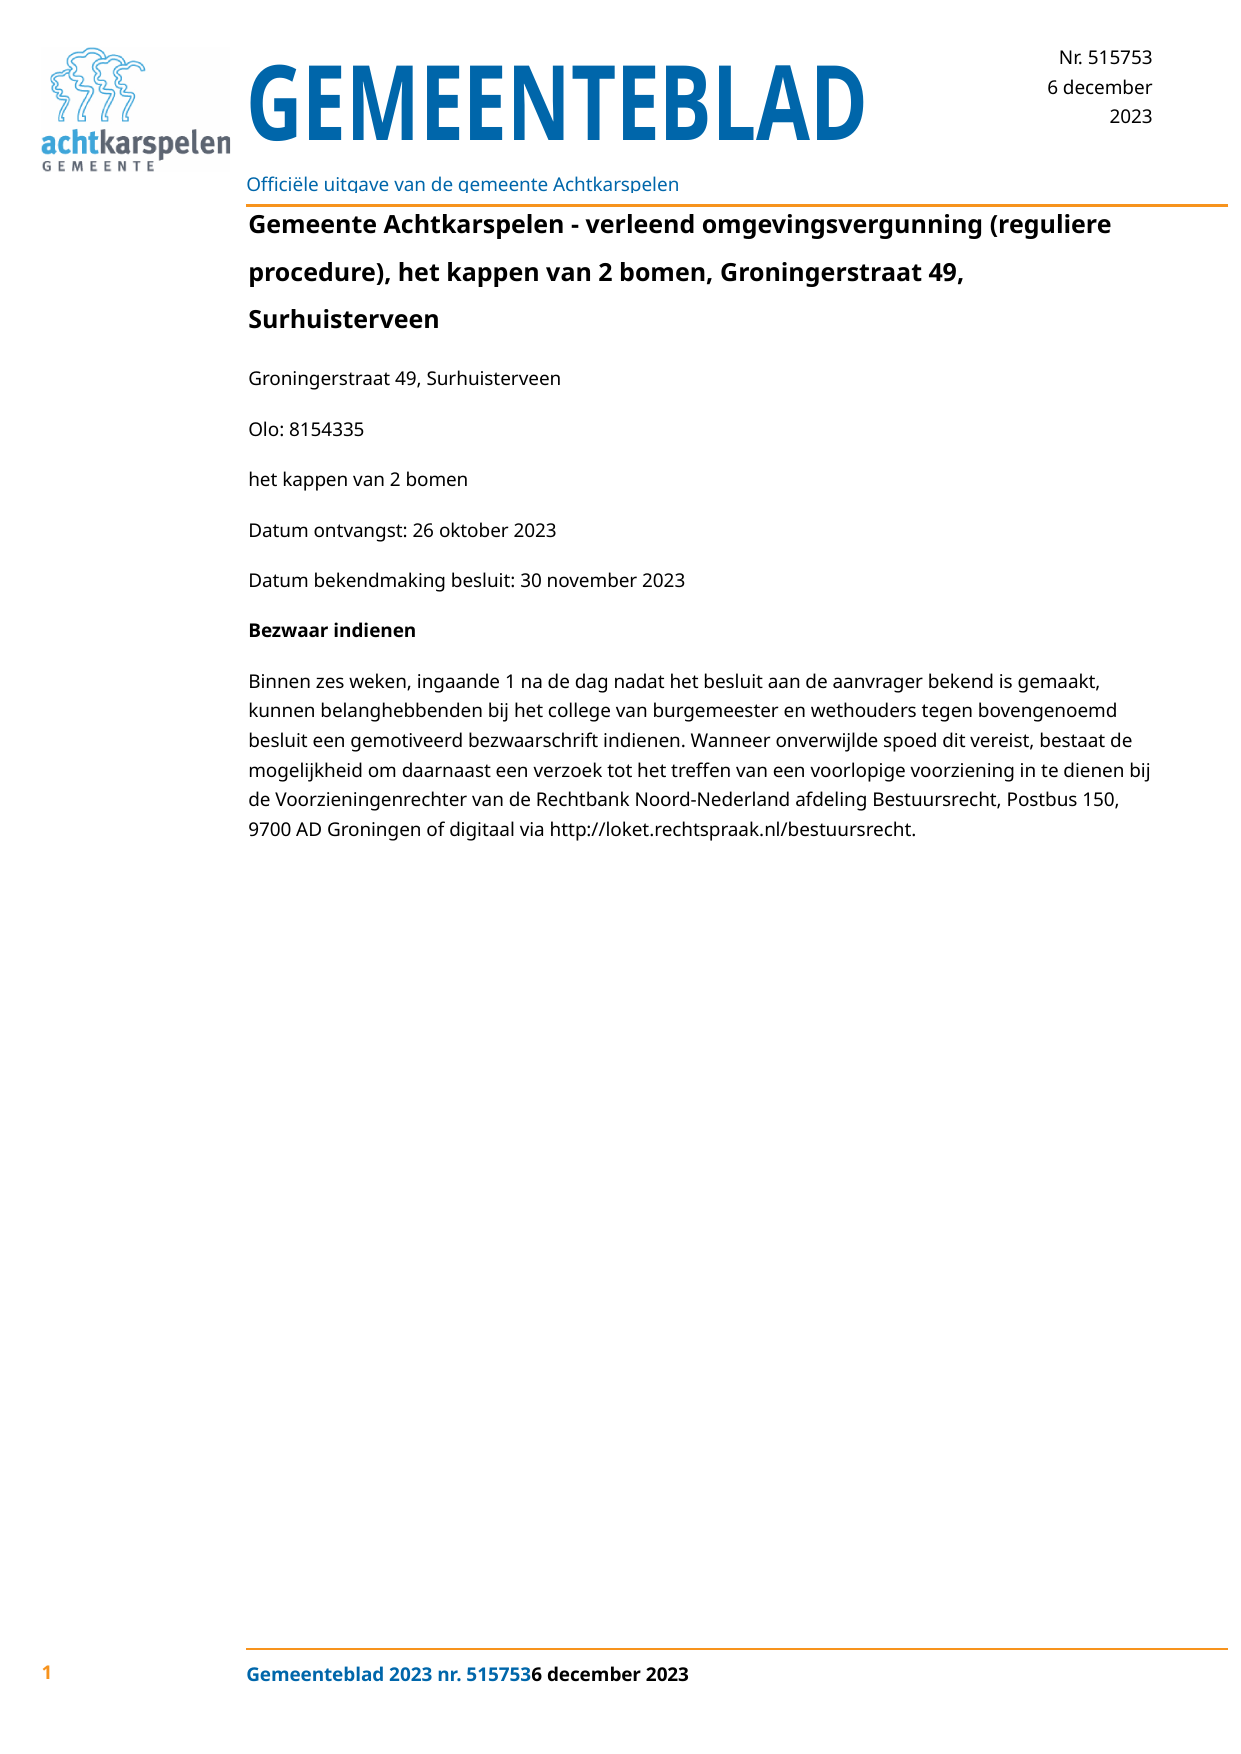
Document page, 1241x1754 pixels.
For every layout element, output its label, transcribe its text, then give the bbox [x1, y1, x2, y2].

text Olo: 8154335 [248, 416, 1152, 442]
text Gemeente Achtkarspelen - verleend omgevingsvergunning (reguliere procedure), het kappen van 2 bomen, Groningerstraat 49, Surhuisterveen [248, 207, 1152, 336]
text het kappen van 2 bomen [248, 466, 1152, 492]
text Binnen zes weken, ingaande 1 na de dag nadat het besluit aan de aanvrager bekend is gemaakt, kunnen belanghebbenden bij het college van burgemeester en wethouders tegen bovengenoemd besluit een gemotiveerd bezwaarschrift indienen. Wanneer onverwijlde spoed dit vereist, bestaat de mogelijkheid om daarnaast een verzoek tot het treffen van een voorlopige voorziening in te dienen bij de Voorzieningenrechter van de Rechtbank Noord-Nederland afdeling Bestuursrecht, Postbus 150, 9700 AD Groningen of digitaal via http://loket.rechtspraak.nl/bestuursrecht. [248, 668, 1152, 842]
picture [41, 47, 231, 172]
text Groningerstraat 49, Surhuisterveen [248, 366, 1152, 391]
text Bezwaar indienen [248, 618, 1152, 643]
text Datum bekendmaking besluit: 30 november 2023 [248, 567, 1152, 593]
text Datum ontvangst: 26 oktober 2023 [248, 517, 1152, 542]
